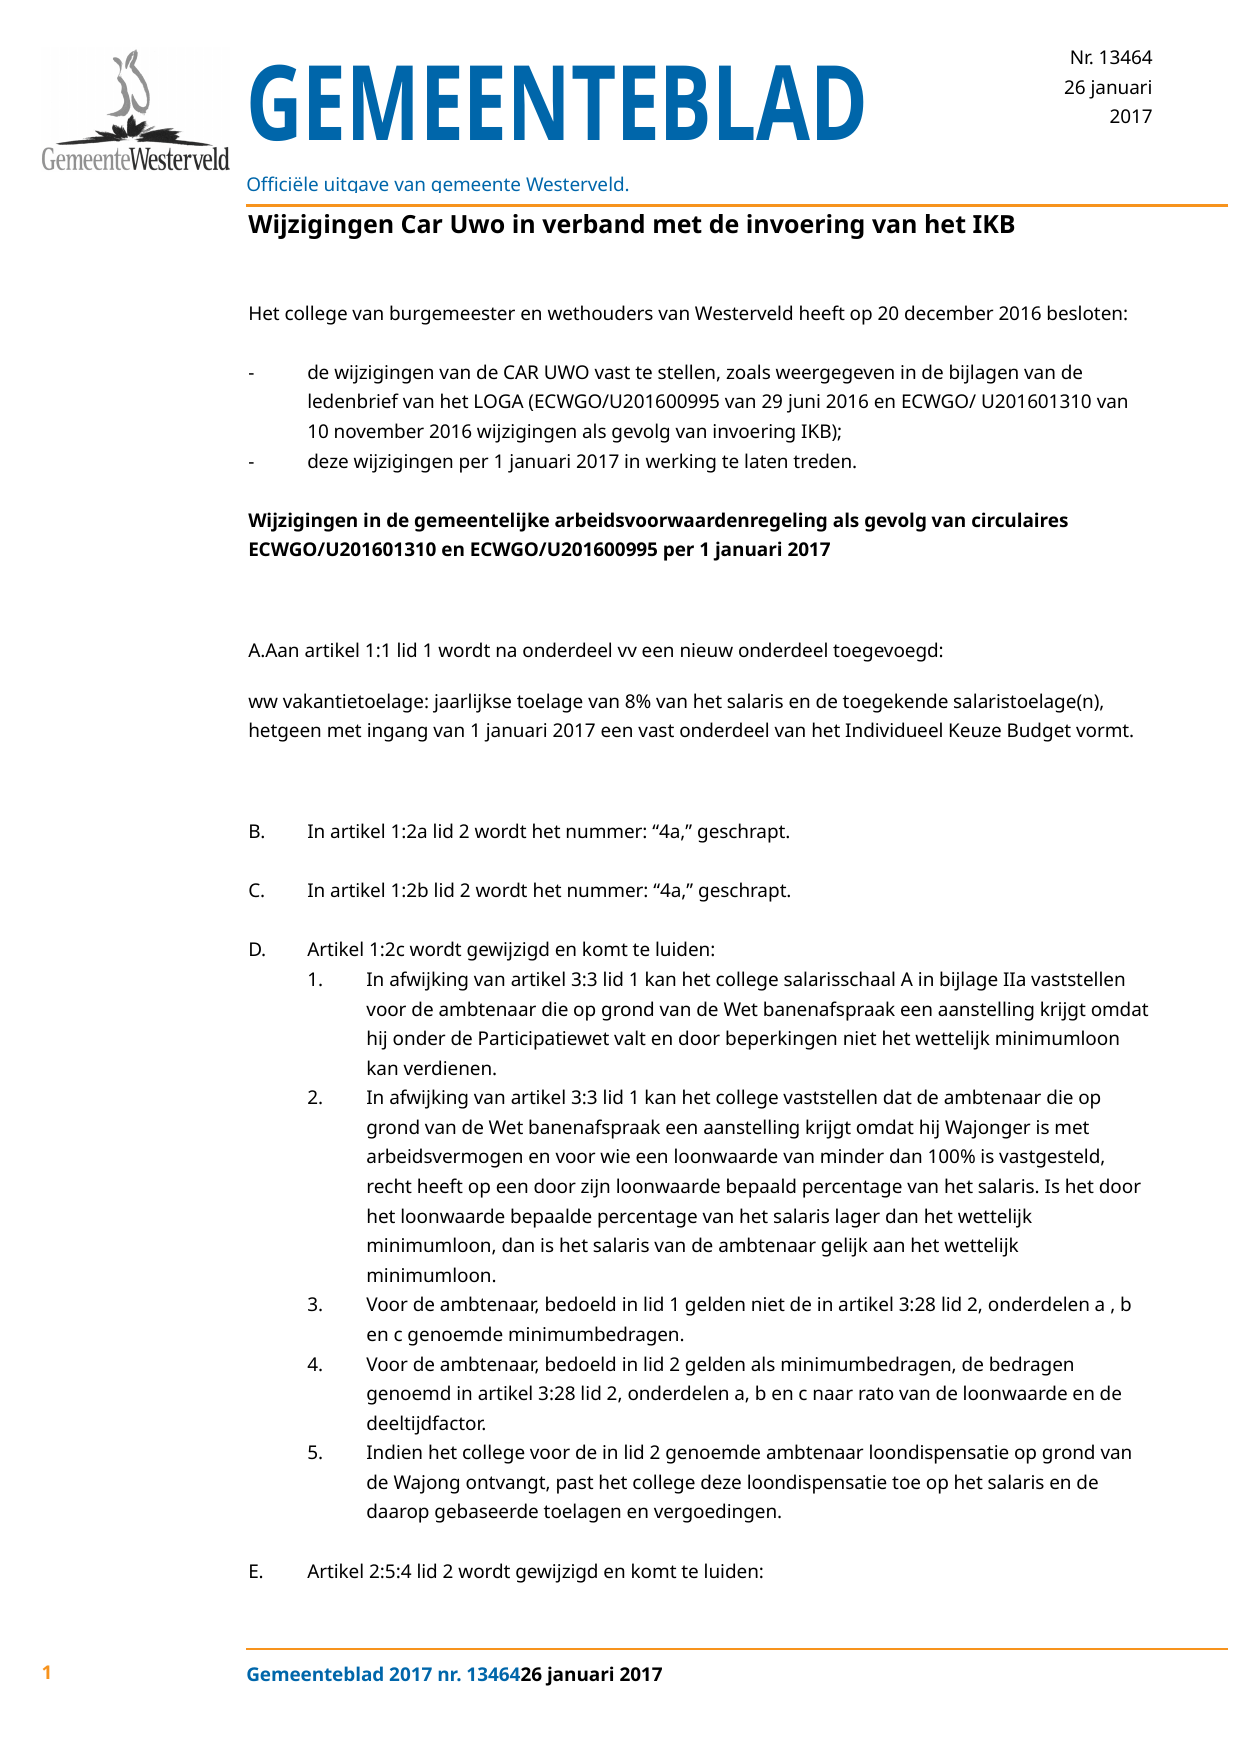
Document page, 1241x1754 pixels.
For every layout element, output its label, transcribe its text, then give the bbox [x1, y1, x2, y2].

text Het college van burgemeester en wethouders van Westerveld heeft op 20 december 2016 besloten: [248, 300, 1152, 326]
list de wijzigingen van de CAR UWO vast te stellen, zoals weergegeven in de bijlagen van de ledenbrief van het LOGA (ECWGO/U201600995 van 29 juni 2016 en ECWGO/ U201601310 van 10 november 2016 wijzigingen als gevolg van invoering IKB); [248, 359, 1152, 444]
text ww vakantietoelage: jaarlijkse toelage van 8% van het salaris en de toegekende salaristoelage(n), hetgeen met ingang van 1 januari 2017 een vast onderdeel van het Individueel Keuze Budget vormt. [248, 688, 1152, 743]
text Wijzigingen Car Uwo in verband met de invoering van het IKB [248, 207, 1152, 241]
list Voor de ambtenaar, bedoeld in lid 1 gelden niet de in artikel 3:28 lid 2, onderdelen a , b en c genoemde minimumbedragen. [307, 1292, 1152, 1347]
list In artikel 1:2a lid 2 wordt het nummer: “4a,” geschrapt. [248, 818, 1152, 844]
list In afwijking van artikel 3:3 lid 1 kan het college vaststellen dat de ambtenaar die op grond van de Wet banenafspraak een aanstelling krijgt omdat hij Wajonger is met arbeidsvermogen en voor wie een loonwaarde van minder dan 100% is vastgesteld, recht heeft op een door zijn loonwaarde bepaald percentage van het salaris. Is het door het loonwaarde bepaalde percentage van het salaris lager dan het wettelijk minimumloon, dan is het salaris van de ambtenaar gelijk aan het wettelijk minimumloon. [307, 1084, 1152, 1288]
text A.Aan artikel 1:1 lid 1 wordt na onderdeel vv een nieuw onderdeel toegevoegd: [248, 637, 1152, 663]
list Artikel 2:5:4 lid 2 wordt gewijzigd en komt te luiden: [248, 1558, 1152, 1583]
text Wijzigingen in de gemeentelijke arbeidsvoorwaardenregeling als gevolg van circulaires ECWGO/U201601310 en ECWGO/U201600995 per 1 januari 2017 [248, 507, 1152, 562]
list Voor de ambtenaar, bedoeld in lid 2 gelden als minimumbedragen, de bedragen genoemd in artikel 3:28 lid 2, onderdelen a, b en c naar rato van de loonwaarde en de deeltijdfactor. [307, 1351, 1152, 1436]
list Artikel 1:2c wordt gewijzigd en komt te luiden: [248, 937, 1152, 962]
list Indien het college voor de in lid 2 genoemde ambtenaar loondispensatie op grond van de Wajong ontvangt, past het college deze loondispensatie toe op het salaris en de daarop gebaseerde toelagen en vergoedingen. [307, 1439, 1152, 1524]
picture [41, 47, 231, 172]
list deze wijzigingen per 1 januari 2017 in werking te laten treden. [248, 448, 1152, 473]
list In artikel 1:2b lid 2 wordt het nummer: “4a,” geschrapt. [248, 877, 1152, 903]
list In afwijking van artikel 3:3 lid 1 kan het college salarisschaal A in bijlage IIa vaststellen voor de ambtenaar die op grond van de Wet banenafspraak een aanstelling krijgt omdat hij onder de Participatiewet valt en door beperkingen niet het wettelijk minimumloon kan verdienen. [307, 966, 1152, 1081]
